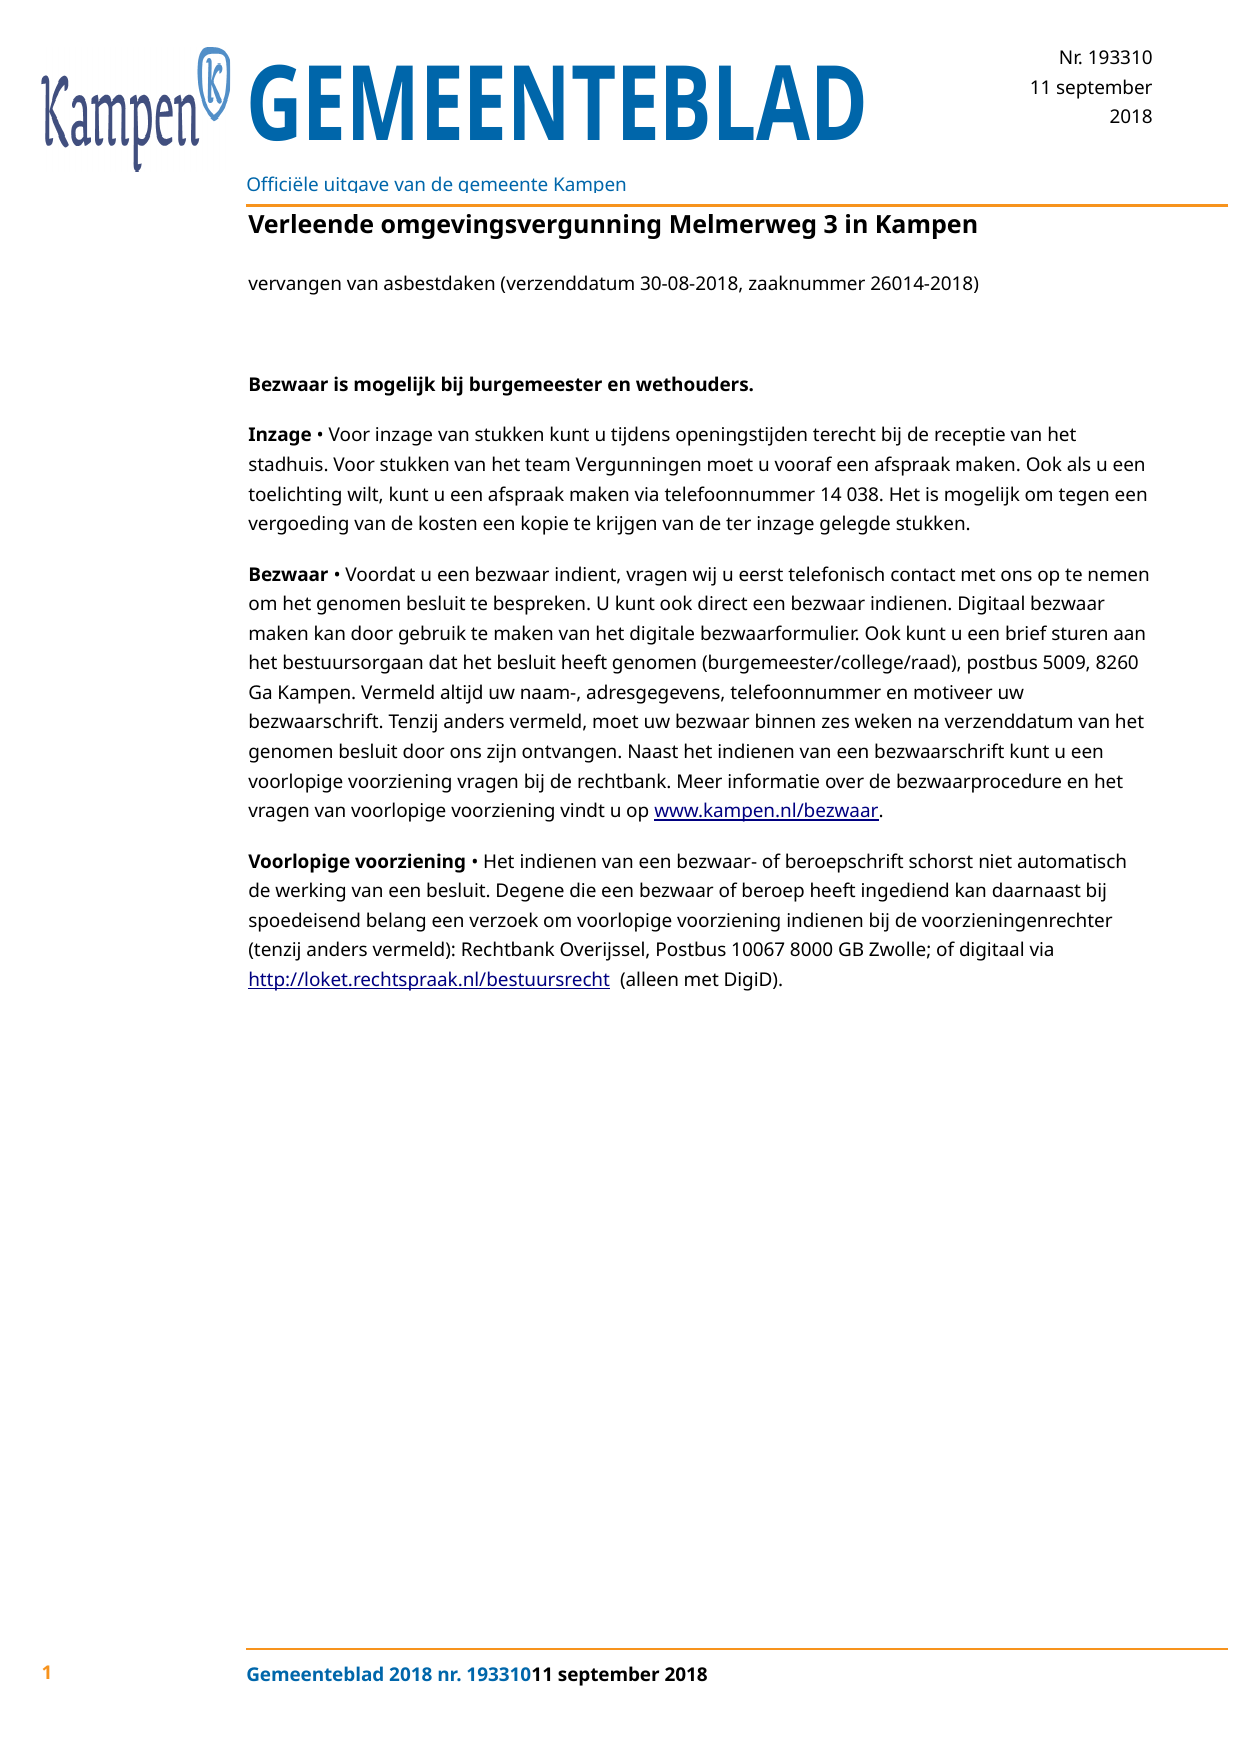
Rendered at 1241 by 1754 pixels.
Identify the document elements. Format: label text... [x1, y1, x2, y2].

picture [41, 47, 231, 172]
text Inzage • Voor inzage van stukken kunt u tijdens openingstijden terecht bij de receptie van het stadhuis. Voor stukken van het team Vergunningen moet u vooraf een afspraak maken. Ook als u een toelichting wilt, kunt u een afspraak maken via telefoonnummer 14 038. Het is mogelijk om tegen een vergoeding van de kosten een kopie te krijgen van de ter inzage gelegde stukken. [248, 422, 1152, 536]
text Verleende omgevingsvergunning Melmerweg 3 in Kampen [248, 207, 1152, 241]
text vervangen van asbestdaken (verzenddatum 30-08-2018, zaaknummer 26014-2018) [248, 270, 1152, 296]
text Bezwaar is mogelijk bij burgemeester en wethouders. [248, 371, 1152, 397]
text Bezwaar • Voordat u een bezwaar indient, vragen wij u eerst telefonisch contact met ons op te nemen om het genomen besluit te bespreken. U kunt ook direct een bezwaar indienen. Digitaal bezwaar maken kan door gebruik te maken van het digitale bezwaarformulier. Ook kunt u een brief sturen aan het bestuursorgaan dat het besluit heeft genomen (burgemeester/college/raad), postbus 5009, 8260 Ga Kampen. Vermeld altijd uw naam-, adresgegevens, telefoonnummer en motiveer uw bezwaarschrift. Tenzij anders vermeld, moet uw bezwaar binnen zes weken na verzenddatum van het genomen besluit door ons zijn ontvangen. Naast het indienen van een bezwaarschrift kunt u een voorlopige voorziening vragen bij de rechtbank. Meer informatie over de bezwaarprocedure en het vragen van voorlopige voorziening vindt u op www.kampen.nl/bezwaar. [248, 561, 1152, 823]
text Voorlopige voorziening • Het indienen van een bezwaar- of beroepschrift schorst niet automatisch de werking van een besluit. Degene die een bezwaar of beroep heeft ingediend kan daarnaast bij spoedeisend belang een verzoek om voorlopige voorziening indienen bij de voorzieningenrechter (tenzij anders vermeld): Rechtbank Overijssel, Postbus 10067 8000 GB Zwolle; of digitaal via http://loket.rechtspraak.nl/bestuursrecht (alleen met DigiD). [248, 848, 1152, 992]
